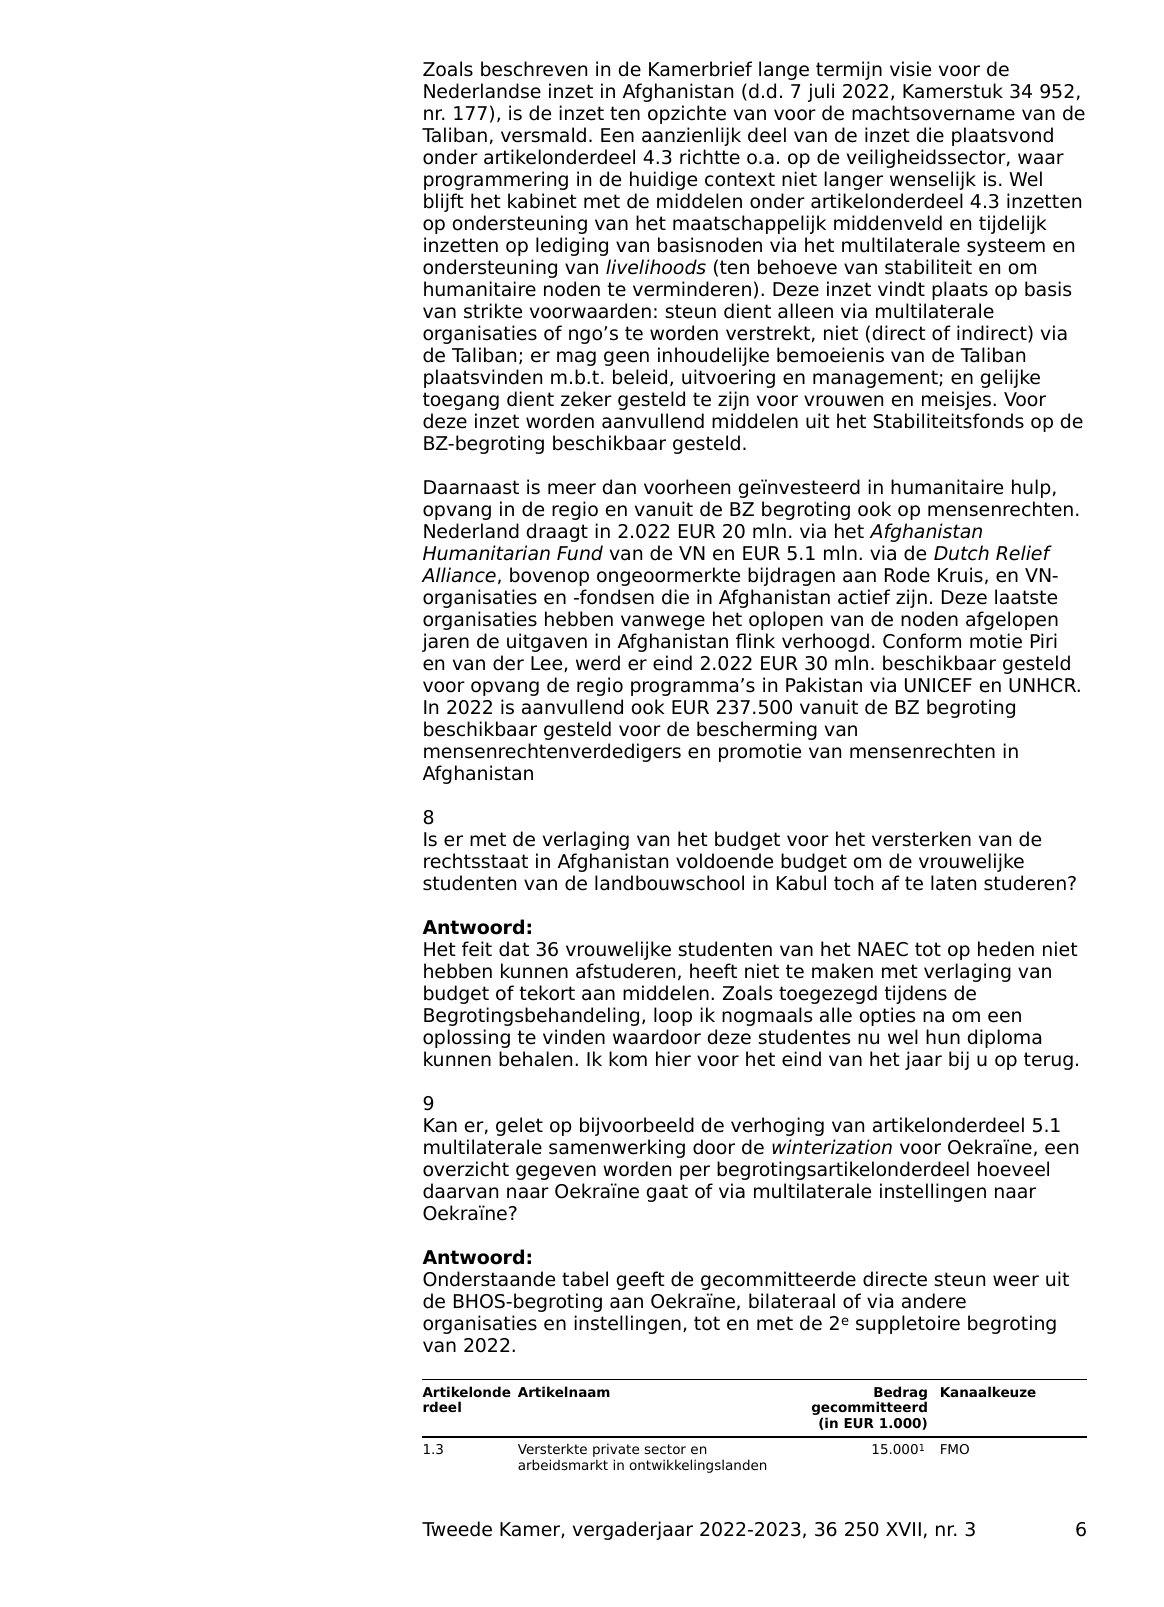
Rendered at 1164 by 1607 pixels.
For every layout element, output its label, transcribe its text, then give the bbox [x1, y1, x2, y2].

text 9 [422, 1093, 1087, 1115]
text 8 [422, 807, 1087, 829]
table_header Artikelnaam [512, 1380, 801, 1436]
table_cell 15.0001 [801, 1438, 933, 1473]
table_header Bedrag gecommitteerd (in EUR 1.000) [801, 1380, 933, 1436]
table_cell FMO [934, 1438, 1087, 1473]
table_header Kanaalkeuze [934, 1380, 1087, 1436]
text Is er met de verlaging van het budget voor het versterken van de rechtsstaat in Afghanistan voldoende budget om de vrouwelijke studenten van de landbouwschool in Kabul toch af te laten studeren? [422, 829, 1087, 895]
text Antwoord: [422, 1247, 1087, 1269]
text Kan er, gelet op bijvoorbeeld de verhoging van artikelonderdeel 5.1 multilaterale samenwerking door de winterization voor Oekraïne, een overzicht gegeven worden per begrotingsartikelonderdeel hoeveel daarvan naar Oekraïne gaat of via multilaterale instellingen naar Oekraïne? [422, 1115, 1087, 1225]
text Het feit dat 36 vrouwelijke studenten van het NAEC tot op heden niet hebben kunnen afstuderen, heeft niet te maken met verlaging van budget of tekort aan middelen. Zoals toegezegd tijdens de Begrotingsbehandeling, loop ik nogmaals alle opties na om een oplossing te vinden waardoor deze studentes nu wel hun diploma kunnen behalen. Ik kom hier voor het eind van het jaar bij u op terug. [422, 939, 1087, 1071]
table_cell Versterkte private sector en arbeidsmarkt in ontwikkelingslanden [512, 1438, 801, 1473]
text Antwoord: [422, 917, 1087, 939]
text Daarnaast is meer dan voorheen geïnvesteerd in humanitaire hulp, opvang in de regio en vanuit de BZ begroting ook op mensenrechten. Nederland draagt in 2.022 EUR 20 mln. via het Afghanistan Humanitarian Fund van de VN en EUR 5.1 mln. via de Dutch Relief Alliance, bovenop ongeoormerkte bijdragen aan Rode Kruis, en VN-organisaties en -fondsen die in Afghanistan actief zijn. Deze laatste organisaties hebben vanwege het oplopen van de noden afgelopen jaren de uitgaven in Afghanistan flink verhoogd. Conform motie Piri en van der Lee, werd er eind 2.022 EUR 30 mln. beschikbaar gesteld voor opvang de regio programma’s in Pakistan via UNICEF en UNHCR. In 2022 is aanvullend ook EUR 237.500 vanuit de BZ begroting beschikbaar gesteld voor de bescherming van mensenrechtenverdedigers en promotie van mensenrechten in Afghanistan [422, 477, 1087, 784]
text Onderstaande tabel geeft de gecommitteerde directe steun weer uit de BHOS-begroting aan Oekraïne, bilateraal of via andere organisaties en instellingen, tot en met de 2e suppletoire begroting van 2022. [422, 1269, 1087, 1357]
table_header Artikelonderdeel [422, 1380, 512, 1436]
table_cell 1.3 [422, 1438, 512, 1473]
text Zoals beschreven in de Kamerbrief lange termijn visie voor de Nederlandse inzet in Afghanistan (d.d. 7 juli 2022, Kamerstuk 34 952, nr. 177), is de inzet ten opzichte van voor de machtsovername van de Taliban, versmald. Een aanzienlijk deel van de inzet die plaatsvond onder artikelonderdeel 4.3 richtte o.a. op de veiligheidssector, waar programmering in de huidige context niet langer wenselijk is. Wel blijft het kabinet met de middelen onder artikelonderdeel 4.3 inzetten op ondersteuning van het maatschappelijk middenveld en tijdelijk inzetten op lediging van basisnoden via het multilaterale systeem en ondersteuning van livelihoods (ten behoeve van stabiliteit en om humanitaire noden te verminderen). Deze inzet vindt plaats op basis van strikte voorwaarden: steun dient alleen via multilaterale organisaties of ngo’s te worden verstrekt, niet (direct of indirect) via de Taliban; er mag geen inhoudelijke bemoeienis van de Taliban plaatsvinden m.b.t. beleid, uitvoering en management; en gelijke toegang dient zeker gesteld te zijn voor vrouwen en meisjes. Voor deze inzet worden aanvullend middelen uit het Stabiliteitsfonds op de BZ-begroting beschikbaar gesteld. [422, 59, 1087, 455]
